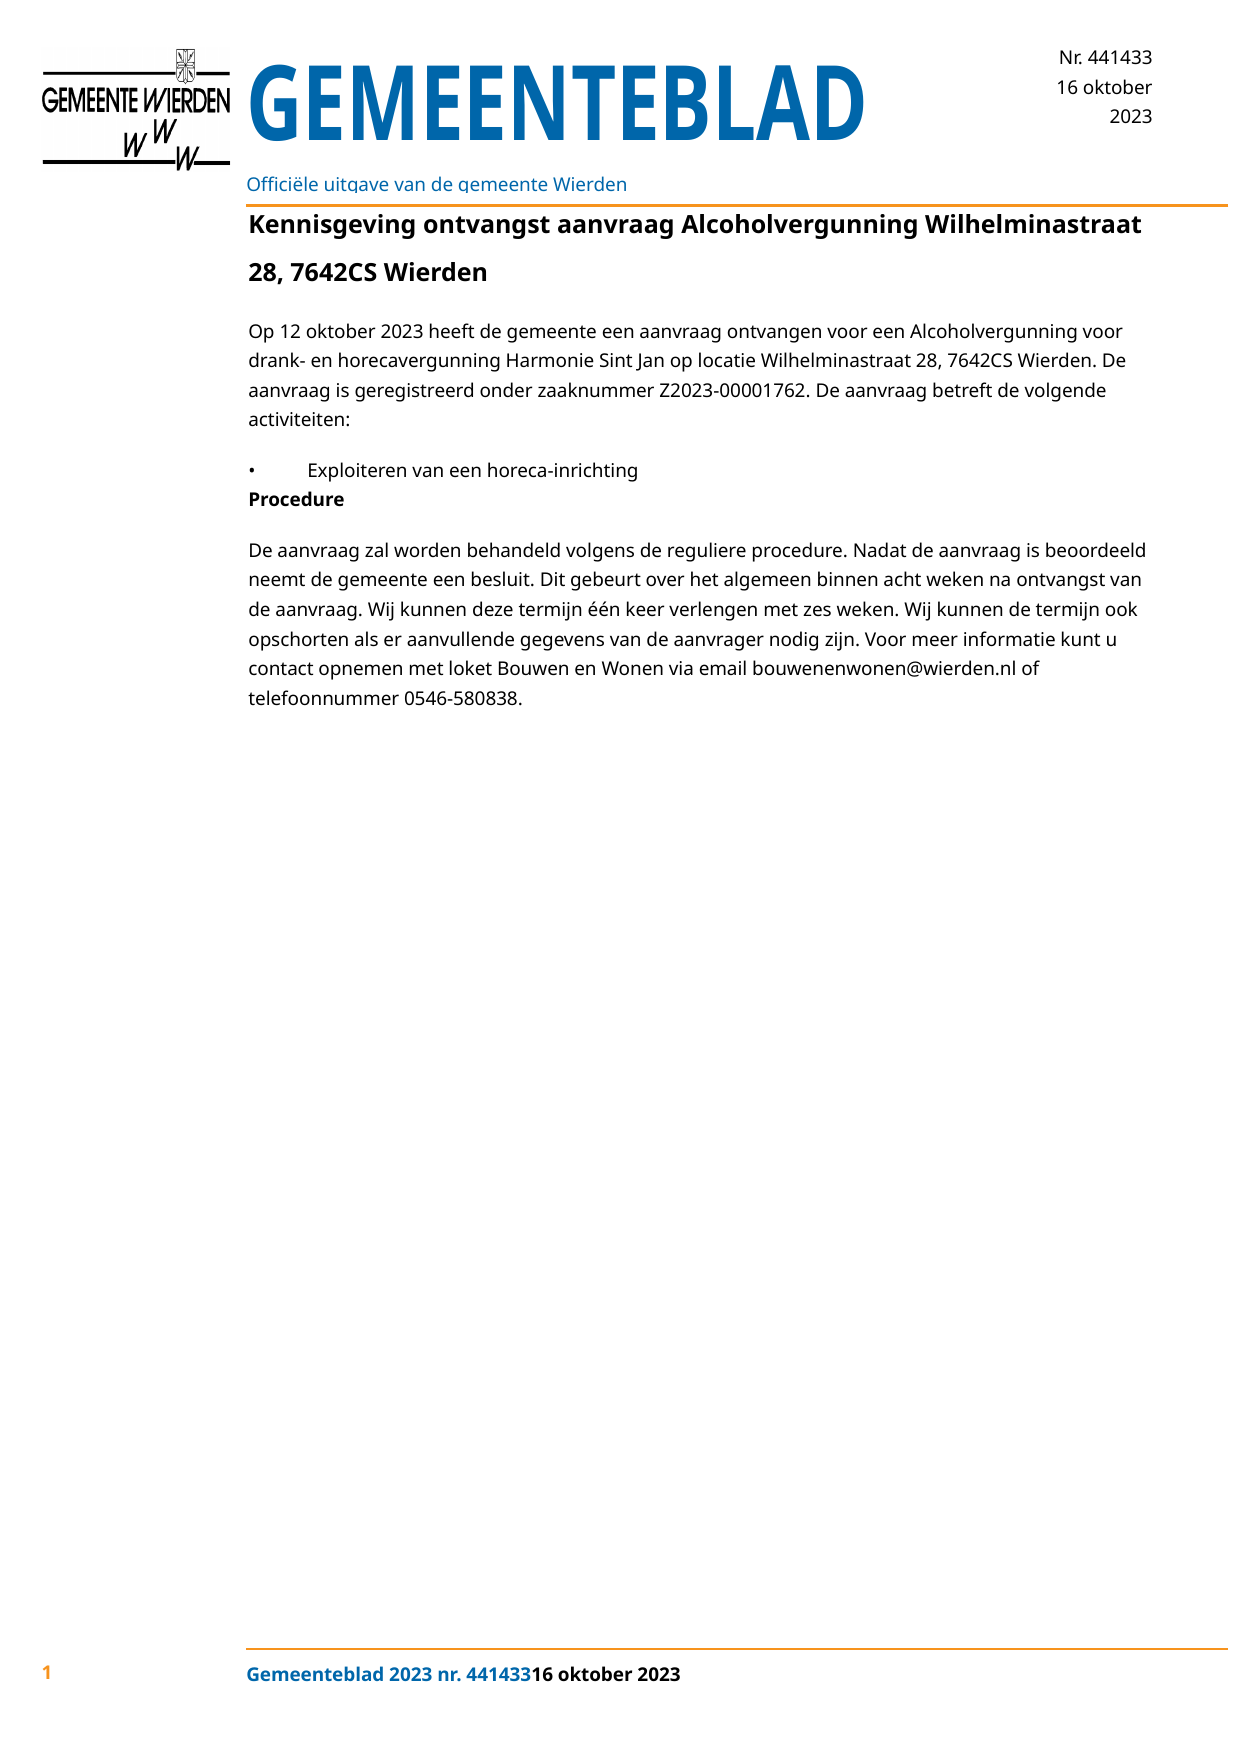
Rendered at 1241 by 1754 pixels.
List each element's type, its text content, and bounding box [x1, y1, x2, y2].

text Op 12 oktober 2023 heeft de gemeente een aanvraag ontvangen voor een Alcoholvergunning voor drank- en horecavergunning Harmonie Sint Jan op locatie Wilhelminastraat 28, 7642CS Wierden. De aanvraag is geregistreerd onder zaaknummer Z2023-00001762. De aanvraag betreft de volgende activiteiten: [248, 318, 1152, 432]
text Procedure [248, 487, 1152, 512]
picture [41, 47, 231, 172]
list Exploiteren van een horeca-inrichting [248, 457, 1152, 483]
text Kennisgeving ontvangst aanvraag Alcoholvergunning Wilhelminastraat 28, 7642CS Wierden [248, 207, 1152, 288]
text De aanvraag zal worden behandeld volgens de reguliere procedure. Nadat de aanvraag is beoordeeld neemt de gemeente een besluit. Dit gebeurt over het algemeen binnen acht weken na ontvangst van de aanvraag. Wij kunnen deze termijn één keer verlengen met zes weken. Wij kunnen de termijn ook opschorten als er aanvullende gegevens van de aanvrager nodig zijn. Voor meer informatie kunt u contact opnemen met loket Bouwen en Wonen via email bouwenenwonen@wierden.nl of telefoonnummer 0546-580838. [248, 537, 1152, 711]
